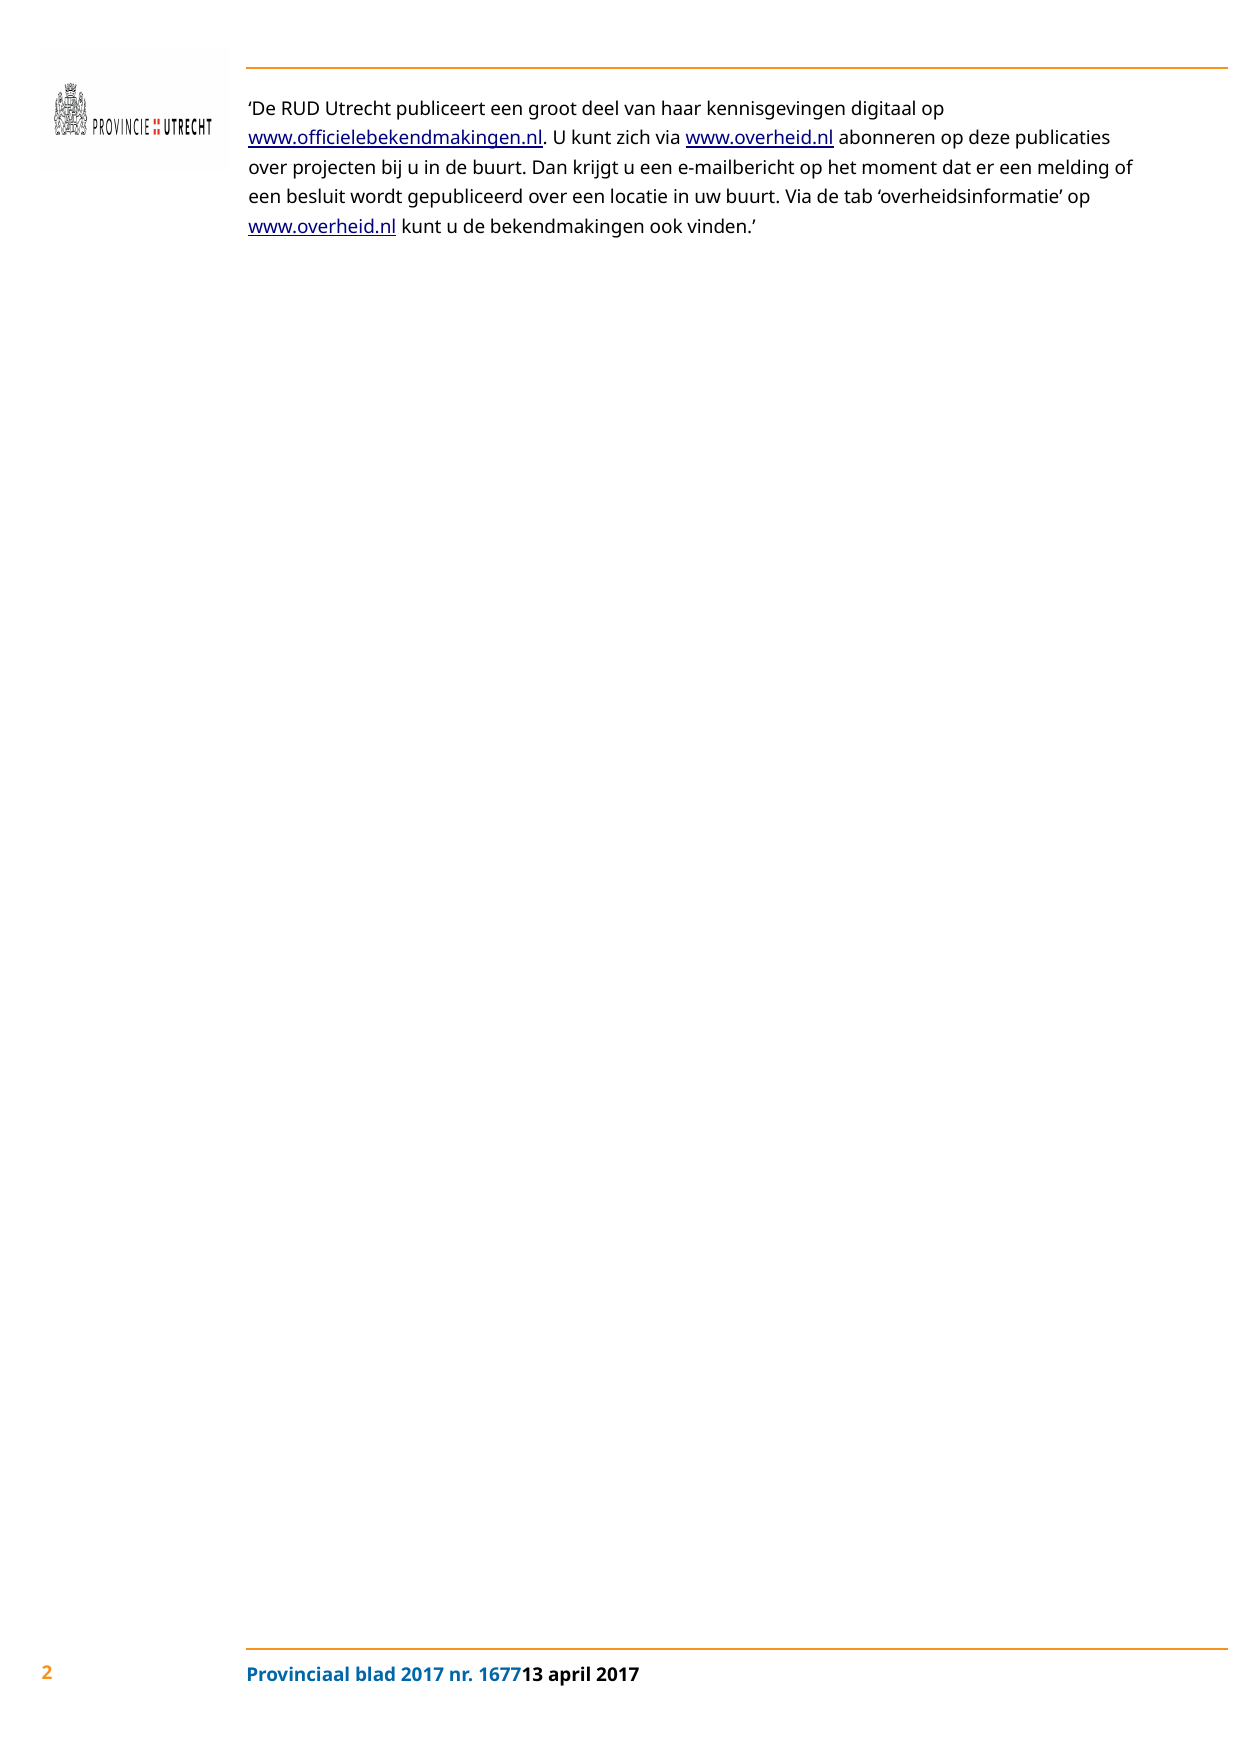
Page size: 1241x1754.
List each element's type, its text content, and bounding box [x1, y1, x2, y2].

text ‘De RUD Utrecht publiceert een groot deel van haar kennisgevingen digitaal op www.officielebekendmakingen.nl. U kunt zich via www.overheid.nl abonneren op deze publicaties over projecten bij u in de buurt. Dan krijgt u een e-mailbericht op het moment dat er een melding of een besluit wordt gepubliceerd over een locatie in uw buurt. Via de tab ‘overheidsinformatie’ op www.overheid.nl kunt u de bekendmakingen ook vinden.’ [248, 95, 1152, 239]
picture [41, 47, 231, 172]
